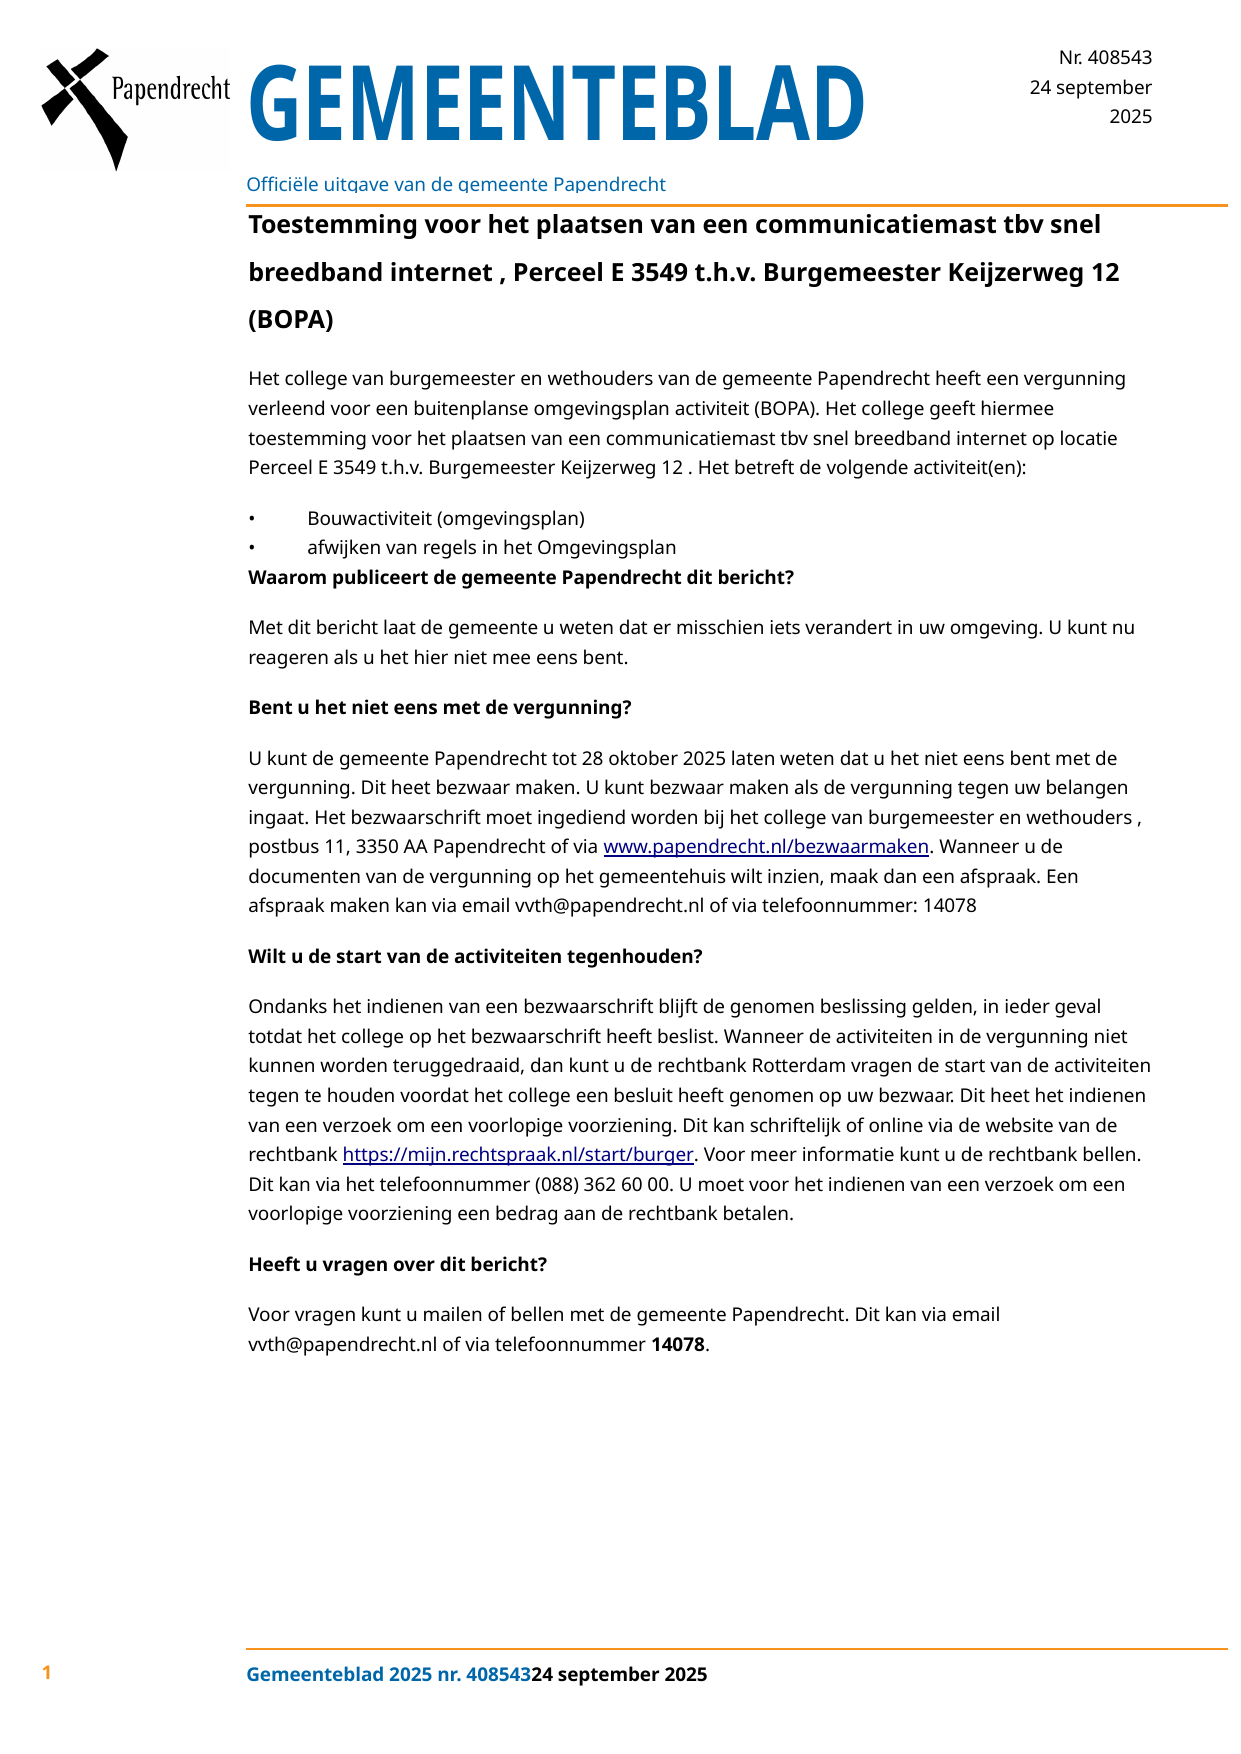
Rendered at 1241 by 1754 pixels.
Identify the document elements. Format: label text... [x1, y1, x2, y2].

text Heeft u vragen over dit bericht? [248, 1251, 1152, 1277]
text U kunt de gemeente Papendrecht tot 28 oktober 2025 laten weten dat u het niet eens bent met de vergunning. Dit heet bezwaar maken. U kunt bezwaar maken als de vergunning tegen uw belangen ingaat. Het bezwaarschrift moet ingediend worden bij het college van burgemeester en wethouders , postbus 11, 3350 AA Papendrecht of via www.papendrecht.nl/bezwaarmaken. Wanneer u de documenten van de vergunning op het gemeentehuis wilt inzien, maak dan een afspraak. Een afspraak maken kan via email vvth@papendrecht.nl of via telefoonnummer: 14078 [248, 745, 1152, 918]
text Met dit bericht laat de gemeente u weten dat er misschien iets verandert in uw omgeving. U kunt nu reageren als u het hier niet mee eens bent. [248, 614, 1152, 669]
text Toestemming voor het plaatsen van een communicatiemast tbv snel breedband internet , Perceel E 3549 t.h.v. Burgemeester Keijzerweg 12 (BOPA) [248, 207, 1152, 336]
text Waarom publiceert de gemeente Papendrecht dit bericht? [248, 564, 1152, 589]
picture [41, 47, 231, 172]
text Voor vragen kunt u mailen of bellen met de gemeente Papendrecht. Dit kan via email vvth@papendrecht.nl of via telefoonnummer 14078. [248, 1301, 1152, 1357]
text Ondanks het indienen van een bezwaarschrift blijft de genomen beslissing gelden, in ieder geval totdat het college op het bezwaarschrift heeft beslist. Wanneer de activiteiten in de vergunning niet kunnen worden teruggedraaid, dan kunt u de rechtbank Rotterdam vragen de start van de activiteiten tegen te houden voordat het college een besluit heeft genomen op uw bezwaar. Dit heet het indienen van een verzoek om een voorlopige voorziening. Dit kan schriftelijk of online via de website van de rechtbank https://mijn.rechtspraak.nl/start/burger. Voor meer informatie kunt u de rechtbank bellen. Dit kan via het telefoonnummer (088) 362 60 00. U moet voor het indienen van een verzoek om een voorlopige voorziening een bedrag aan de rechtbank betalen. [248, 993, 1152, 1226]
list Bouwactiviteit (omgevingsplan) [248, 505, 1152, 530]
text Wilt u de start van de activiteiten tegenhouden? [248, 943, 1152, 969]
list afwijken van regels in het Omgevingsplan [248, 534, 1152, 560]
text Het college van burgemeester en wethouders van de gemeente Papendrecht heeft een vergunning verleend voor een buitenplanse omgevingsplan activiteit (BOPA). Het college geeft hiermee toestemming voor het plaatsen van een communicatiemast tbv snel breedband internet op locatie Perceel E 3549 t.h.v. Burgemeester Keijzerweg 12 . Het betreft de volgende activiteit(en): [248, 366, 1152, 480]
text Bent u het niet eens met de vergunning? [248, 694, 1152, 720]
